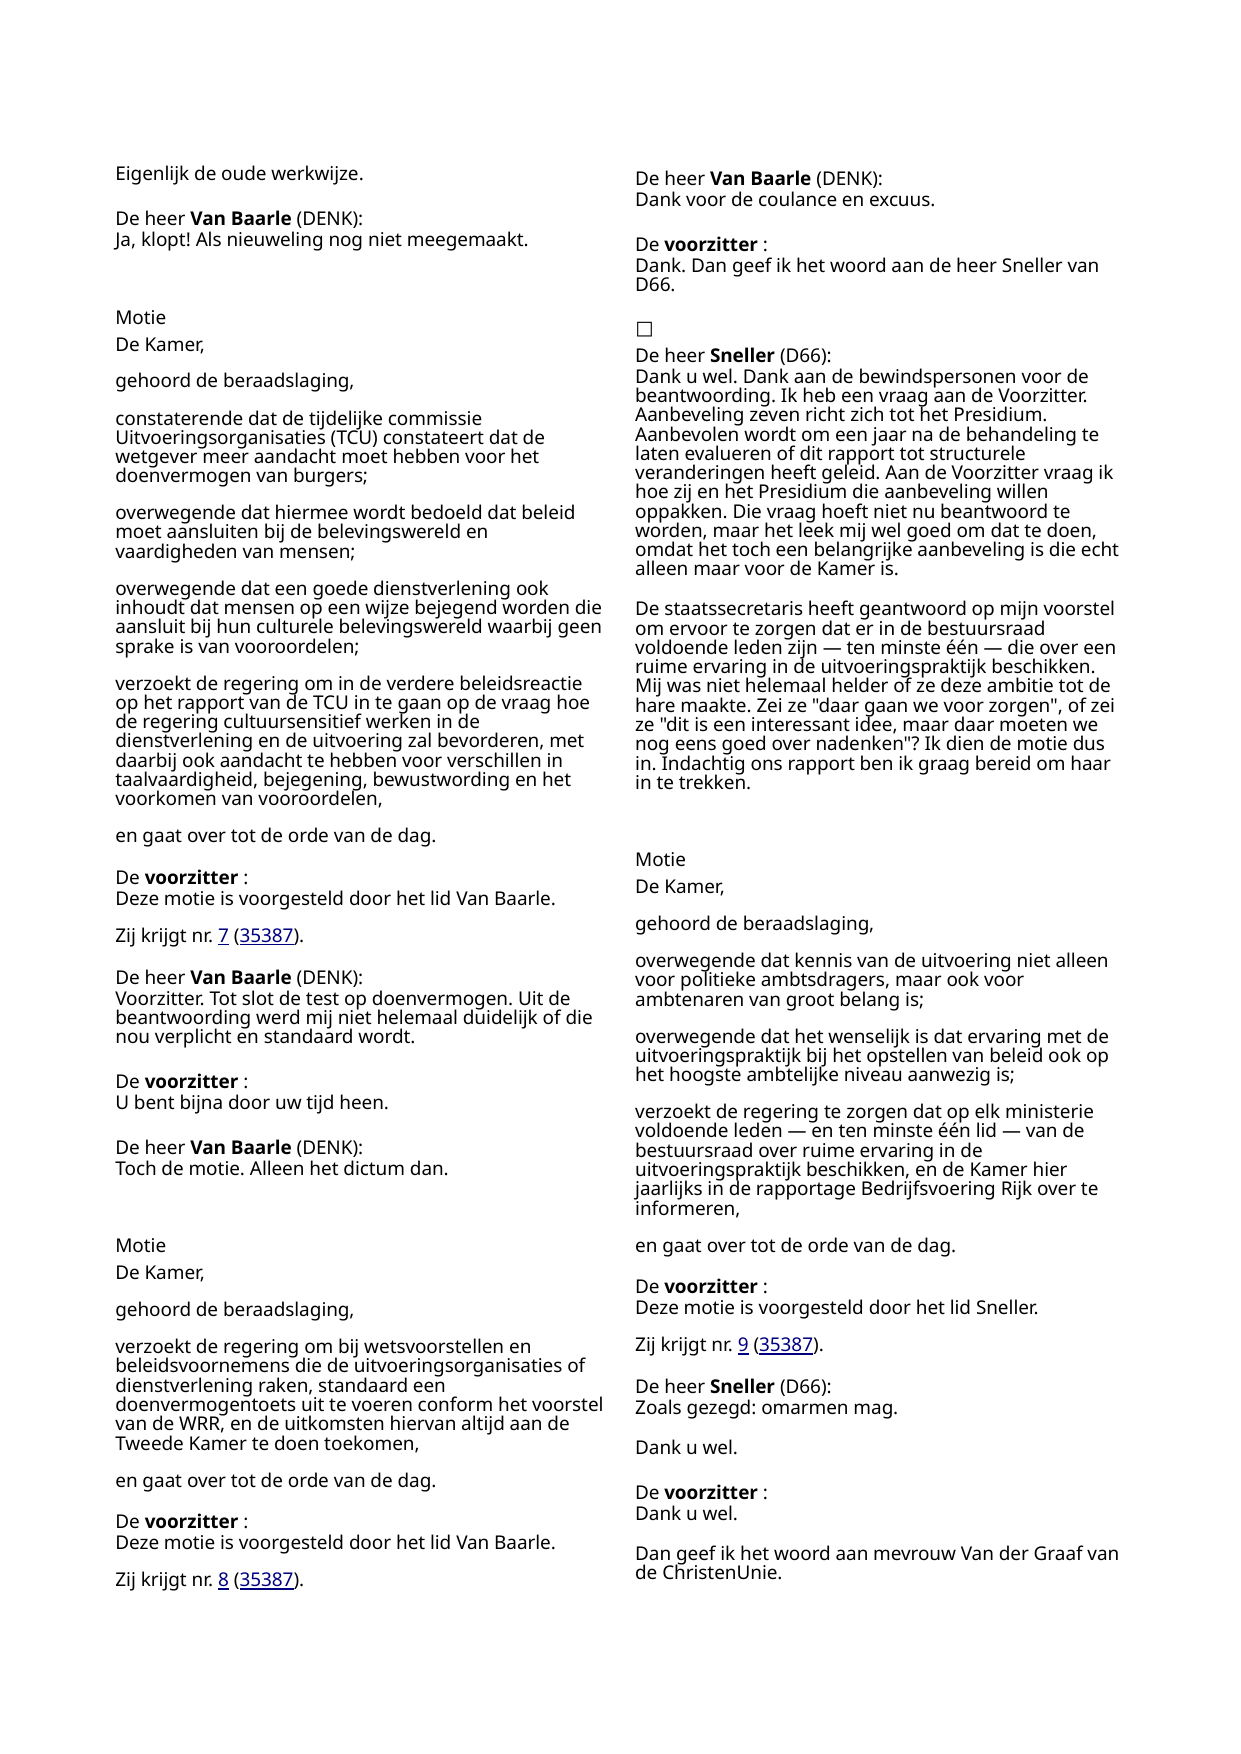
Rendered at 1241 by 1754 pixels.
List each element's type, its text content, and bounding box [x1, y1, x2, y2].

text Deze motie is voorgesteld door het lid Sneller. [635, 1299, 1125, 1318]
text Deze motie is voorgesteld door het lid Van Baarle. [115, 890, 605, 909]
text gehoord de beraadslaging, [635, 915, 1125, 934]
text Motie [635, 847, 1125, 872]
text Dank u wel. [635, 1505, 1125, 1524]
text Zij krijgt nr. 8 (35387). [115, 1571, 605, 1591]
text De heer Van Baarle (DENK): [115, 964, 605, 990]
text gehoord de beraadslaging, [115, 372, 605, 392]
text en gaat over tot de orde van de dag. [115, 1472, 605, 1491]
text De voorzitter : [635, 231, 1125, 257]
text De heer Sneller (D66): [635, 342, 1125, 368]
text Zij krijgt nr. 7 (35387). [115, 927, 605, 946]
text Motie [115, 304, 605, 329]
text De heer Van Baarle (DENK): [115, 1134, 605, 1160]
text De Kamer, [115, 336, 605, 355]
text De Kamer, [635, 878, 1125, 897]
text De voorzitter : [115, 1068, 605, 1094]
text Dank. Dan geef ik het woord aan de heer Sneller van D66. [635, 257, 1125, 295]
text Motie [115, 1233, 605, 1258]
text constaterende dat de tijdelijke commissie Uitvoeringsorganisaties (TCU) constateert dat de wetgever meer aandacht moet hebben voor het doenvermogen van burgers; [115, 409, 605, 487]
text Voorzitter. Tot slot de test op doenvermogen. Uit de beantwoording werd mij niet helemaal duidelijk of die nou verplicht en standaard wordt. [115, 990, 605, 1047]
text en gaat over tot de orde van de dag. [115, 827, 605, 846]
text verzoekt de regering om in de verdere beleidsreactie op het rapport van de TCU in te gaan op de vraag hoe de regering cultuursensitief werken in de dienstverlening en de uitvoering zal bevorderen, met daarbij ook aandacht te hebben voor verschillen in taalvaardigheid, bejegening, bewustwording en het voorkomen van vooroordelen, [115, 674, 605, 809]
text Dank voor de coulance en excuus. [635, 191, 1125, 210]
text overwegende dat het wenselijk is dat ervaring met de uitvoeringspraktijk bij het opstellen van beleid ook op het hoogste ambtelijke niveau aanwezig is; [635, 1028, 1125, 1086]
text Toch de motie. Alleen het dictum dan. [115, 1160, 605, 1179]
text De heer Van Baarle (DENK): [115, 205, 605, 231]
text Ja, klopt! Als nieuweling nog niet meegemaakt. [115, 231, 605, 250]
text Deze motie is voorgesteld door het lid Van Baarle. [115, 1534, 605, 1553]
text De heer Sneller (D66): [635, 1373, 1125, 1399]
text Dank u wel. Dank aan de bewindspersonen voor de beantwoording. Ik heb een vraag aan de Voorzitter. Aanbeveling zeven richt zich tot het Presidium. Aanbevolen wordt om een jaar na de behandeling te laten evalueren of dit rapport tot structurele veranderingen heeft geleid. Aan de Voorzitter vraag ik hoe zij en het Presidium die aanbeveling willen oppakken. Die vraag hoeft niet nu beantwoord te worden, maar het leek mij wel goed om dat te doen, omdat het toch een belangrijke aanbeveling is die echt alleen maar voor de Kamer is. [635, 368, 1125, 580]
text De staatssecretaris heeft geantwoord op mijn voorstel om ervoor te zorgen dat er in de bestuursraad voldoende leden zijn — ten minste één — die over een ruime ervaring in de uitvoeringspraktijk beschikken. Mij was niet helemaal helder of ze deze ambitie tot de hare maakte. Zei ze "daar gaan we voor zorgen", of zei ze "dit is een interessant idee, maar daar moeten we nog eens goed over nadenken"? Ik dien de motie dus in. Indachtig ons rapport ben ik graag bereid om haar in te trekken. [635, 600, 1125, 793]
text De voorzitter : [115, 864, 605, 890]
text De voorzitter : [115, 1508, 605, 1534]
text verzoekt de regering te zorgen dat op elk ministerie voldoende leden — en ten minste één lid — van de bestuursraad over ruime ervaring in de uitvoeringspraktijk beschikken, en de Kamer hier jaarlijks in de rapportage Bedrijfsvoering Rijk over te informeren, [635, 1103, 1125, 1219]
text Eigenlijk de oude werkwijze. [115, 165, 605, 184]
text ⬜ [635, 316, 1125, 342]
text De voorzitter : [635, 1273, 1125, 1299]
text verzoekt de regering om bij wetsvoorstellen en beleidsvoornemens die de uitvoeringsorganisaties of dienstverlening raken, standaard een doenvermogentoets uit te voeren conform het voorstel van de WRR, en de uitkomsten hiervan altijd aan de Tweede Kamer te doen toekomen, [115, 1338, 605, 1454]
text overwegende dat een goede dienstverlening ook inhoudt dat mensen op een wijze bejegend worden die aansluit bij hun culturele belevingswereld waarbij geen sprake is van vooroordelen; [115, 580, 605, 657]
text Zij krijgt nr. 9 (35387). [635, 1336, 1125, 1356]
text overwegende dat kennis van de uitvoering niet alleen voor politieke ambtsdragers, maar ook voor ambtenaren van groot belang is; [635, 952, 1125, 1010]
text gehoord de beraadslaging, [115, 1301, 605, 1321]
text Zoals gezegd: omarmen mag. [635, 1399, 1125, 1418]
text Dank u wel. [635, 1439, 1125, 1458]
text De voorzitter : [635, 1479, 1125, 1505]
text Dan geef ik het woord aan mevrouw Van der Graaf van de ChristenUnie. [635, 1545, 1125, 1583]
text en gaat over tot de orde van de dag. [635, 1237, 1125, 1256]
text U bent bijna door uw tijd heen. [115, 1094, 605, 1113]
text overwegende dat hiermee wordt bedoeld dat beleid moet aansluiten bij de belevingswereld en vaardigheden van mensen; [115, 504, 605, 562]
text De Kamer, [115, 1264, 605, 1283]
text De heer Van Baarle (DENK): [635, 165, 1125, 191]
